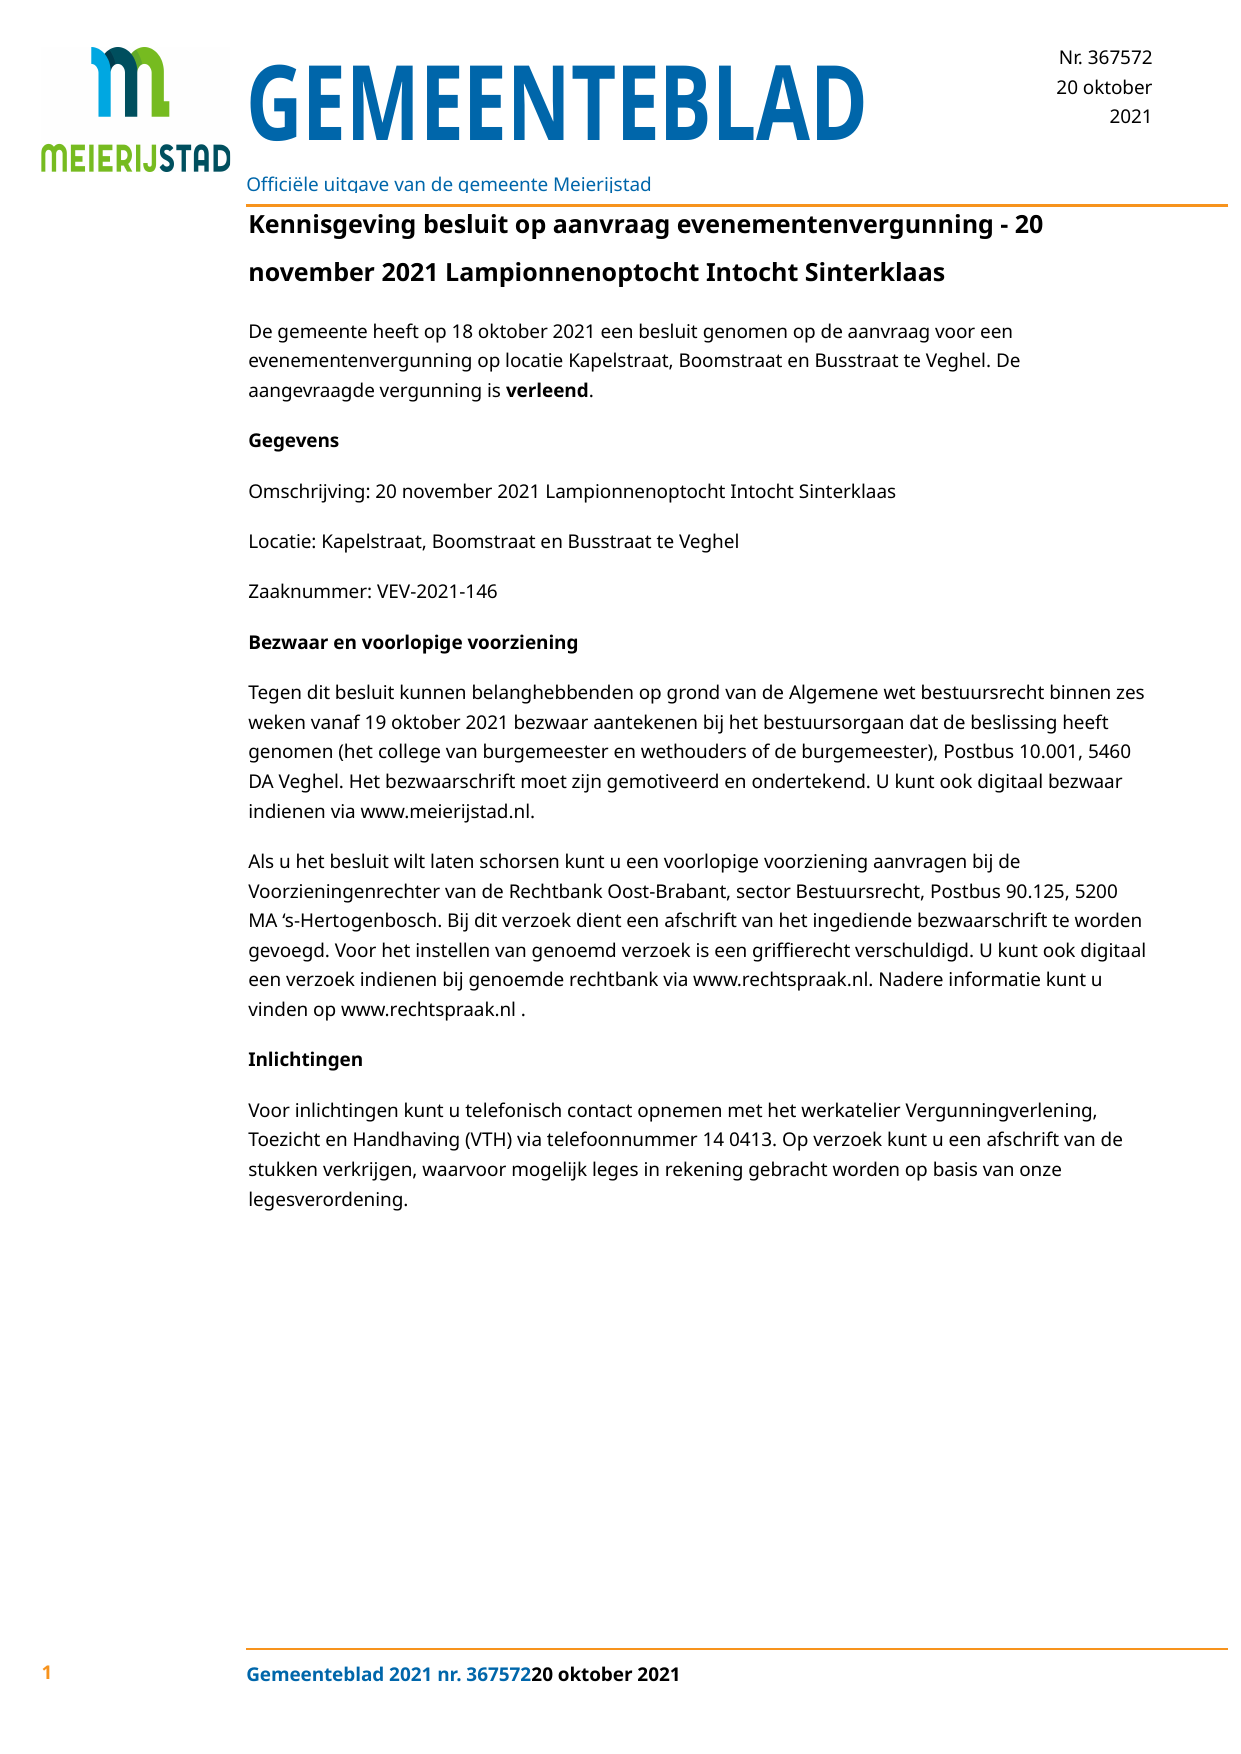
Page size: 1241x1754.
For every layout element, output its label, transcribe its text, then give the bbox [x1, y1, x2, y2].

text Gegevens [248, 427, 1152, 453]
text Locatie: Kapelstraat, Boomstraat en Busstraat te Veghel [248, 528, 1152, 554]
text Zaaknummer: VEV-2021-146 [248, 579, 1152, 604]
text De gemeente heeft op 18 oktober 2021 een besluit genomen op de aanvraag voor een evenementenvergunning op locatie Kapelstraat, Boomstraat en Busstraat te Veghel. De aangevraagde vergunning is verleend. [248, 318, 1152, 403]
text Bezwaar en voorlopige voorziening [248, 629, 1152, 655]
text Tegen dit besluit kunnen belanghebbenden op grond van de Algemene wet bestuursrecht binnen zes weken vanaf 19 oktober 2021 bezwaar aantekenen bij het bestuursorgaan dat de beslissing heeft genomen (het college van burgemeester en wethouders of de burgemeester), Postbus 10.001, 5460 DA Veghel. Het bezwaarschrift moet zijn gemotiveerd en ondertekend. U kunt ook digitaal bezwaar indienen via www.meierijstad.nl. [248, 679, 1152, 824]
text Omschrijving: 20 november 2021 Lampionnenoptocht Intocht Sinterklaas [248, 478, 1152, 504]
text Als u het besluit wilt laten schorsen kunt u een voorlopige voorziening aanvragen bij de Voorzieningenrechter van de Rechtbank Oost-Brabant, sector Bestuursrecht, Postbus 90.125, 5200 MA ‘s-Hertogenbosch. Bij dit verzoek dient een afschrift van het ingediende bezwaarschrift te worden gevoegd. Voor het instellen van genoemd verzoek is een griffierecht verschuldigd. U kunt ook digitaal een verzoek indienen bij genoemde rechtbank via www.rechtspraak.nl. Nadere informatie kunt u vinden op www.rechtspraak.nl . [248, 848, 1152, 1022]
text Inlichtingen [248, 1047, 1152, 1072]
picture [41, 47, 231, 172]
text Voor inlichtingen kunt u telefonisch contact opnemen met het werkatelier Vergunningverlening, Toezicht en Handhaving (VTH) via telefoonnummer 14 0413. Op verzoek kunt u een afschrift van de stukken verkrijgen, waarvoor mogelijk leges in rekening gebracht worden op basis van onze legesverordening. [248, 1097, 1152, 1212]
text Kennisgeving besluit op aanvraag evenementenvergunning - 20 november 2021 Lampionnenoptocht Intocht Sinterklaas [248, 207, 1152, 288]
